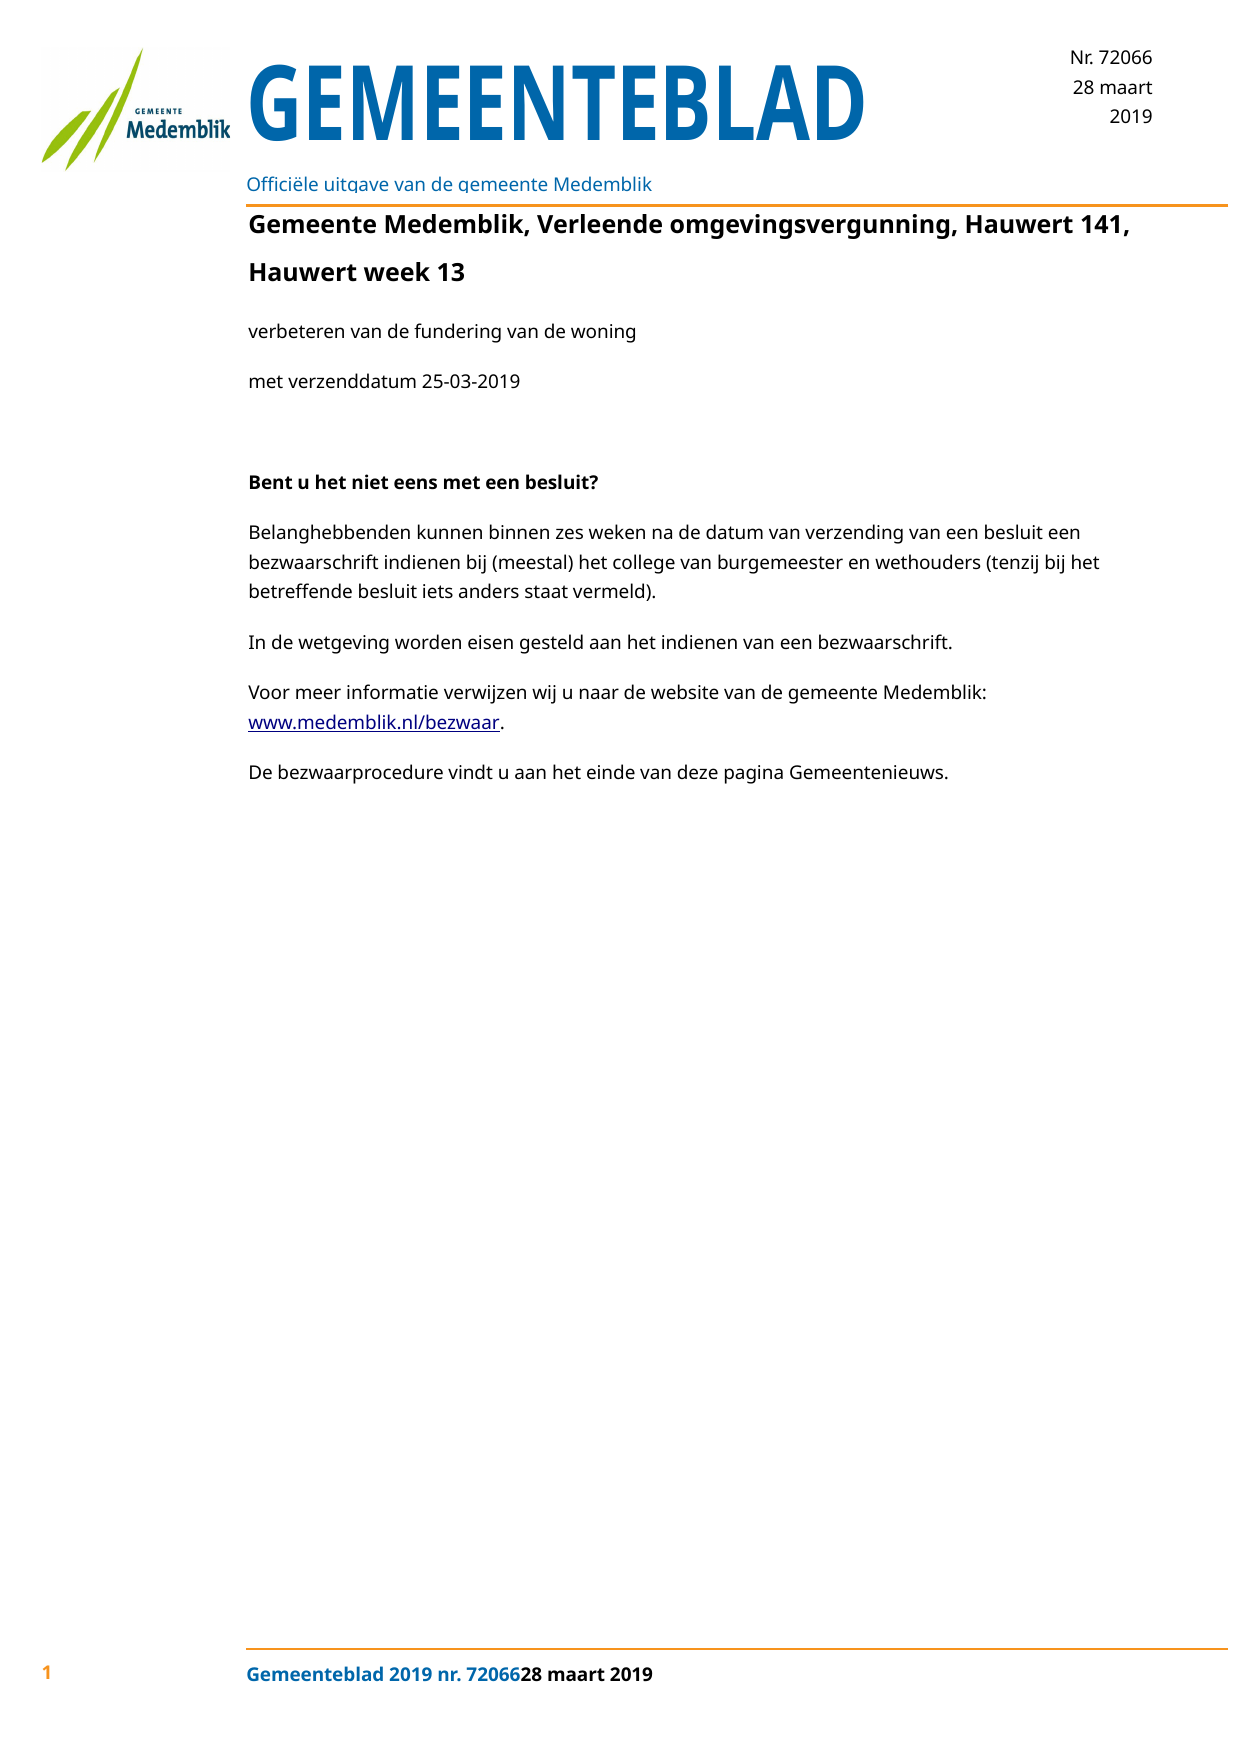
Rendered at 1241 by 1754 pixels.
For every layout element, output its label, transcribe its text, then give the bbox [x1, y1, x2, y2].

text In de wetgeving worden eisen gesteld aan het indienen van een bezwaarschrift. [248, 629, 1152, 655]
text verbeteren van de fundering van de woning [248, 318, 1152, 344]
text met verzenddatum 25-03-2019 [248, 368, 1152, 394]
text De bezwaarprocedure vindt u aan het einde van deze pagina Gemeentenieuws. [248, 759, 1152, 785]
text Bent u het niet eens met een besluit? [248, 469, 1152, 495]
picture [41, 47, 231, 172]
text Gemeente Medemblik, Verleende omgevingsvergunning, Hauwert 141, Hauwert week 13 [248, 207, 1152, 288]
text Voor meer informatie verwijzen wij u naar de website van de gemeente Medemblik: www.medemblik.nl/bezwaar. [248, 679, 1152, 735]
text Belanghebbenden kunnen binnen zes weken na de datum van verzending van een besluit een bezwaarschrift indienen bij (meestal) het college van burgemeester en wethouders (tenzij bij het betreffende besluit iets anders staat vermeld). [248, 519, 1152, 604]
